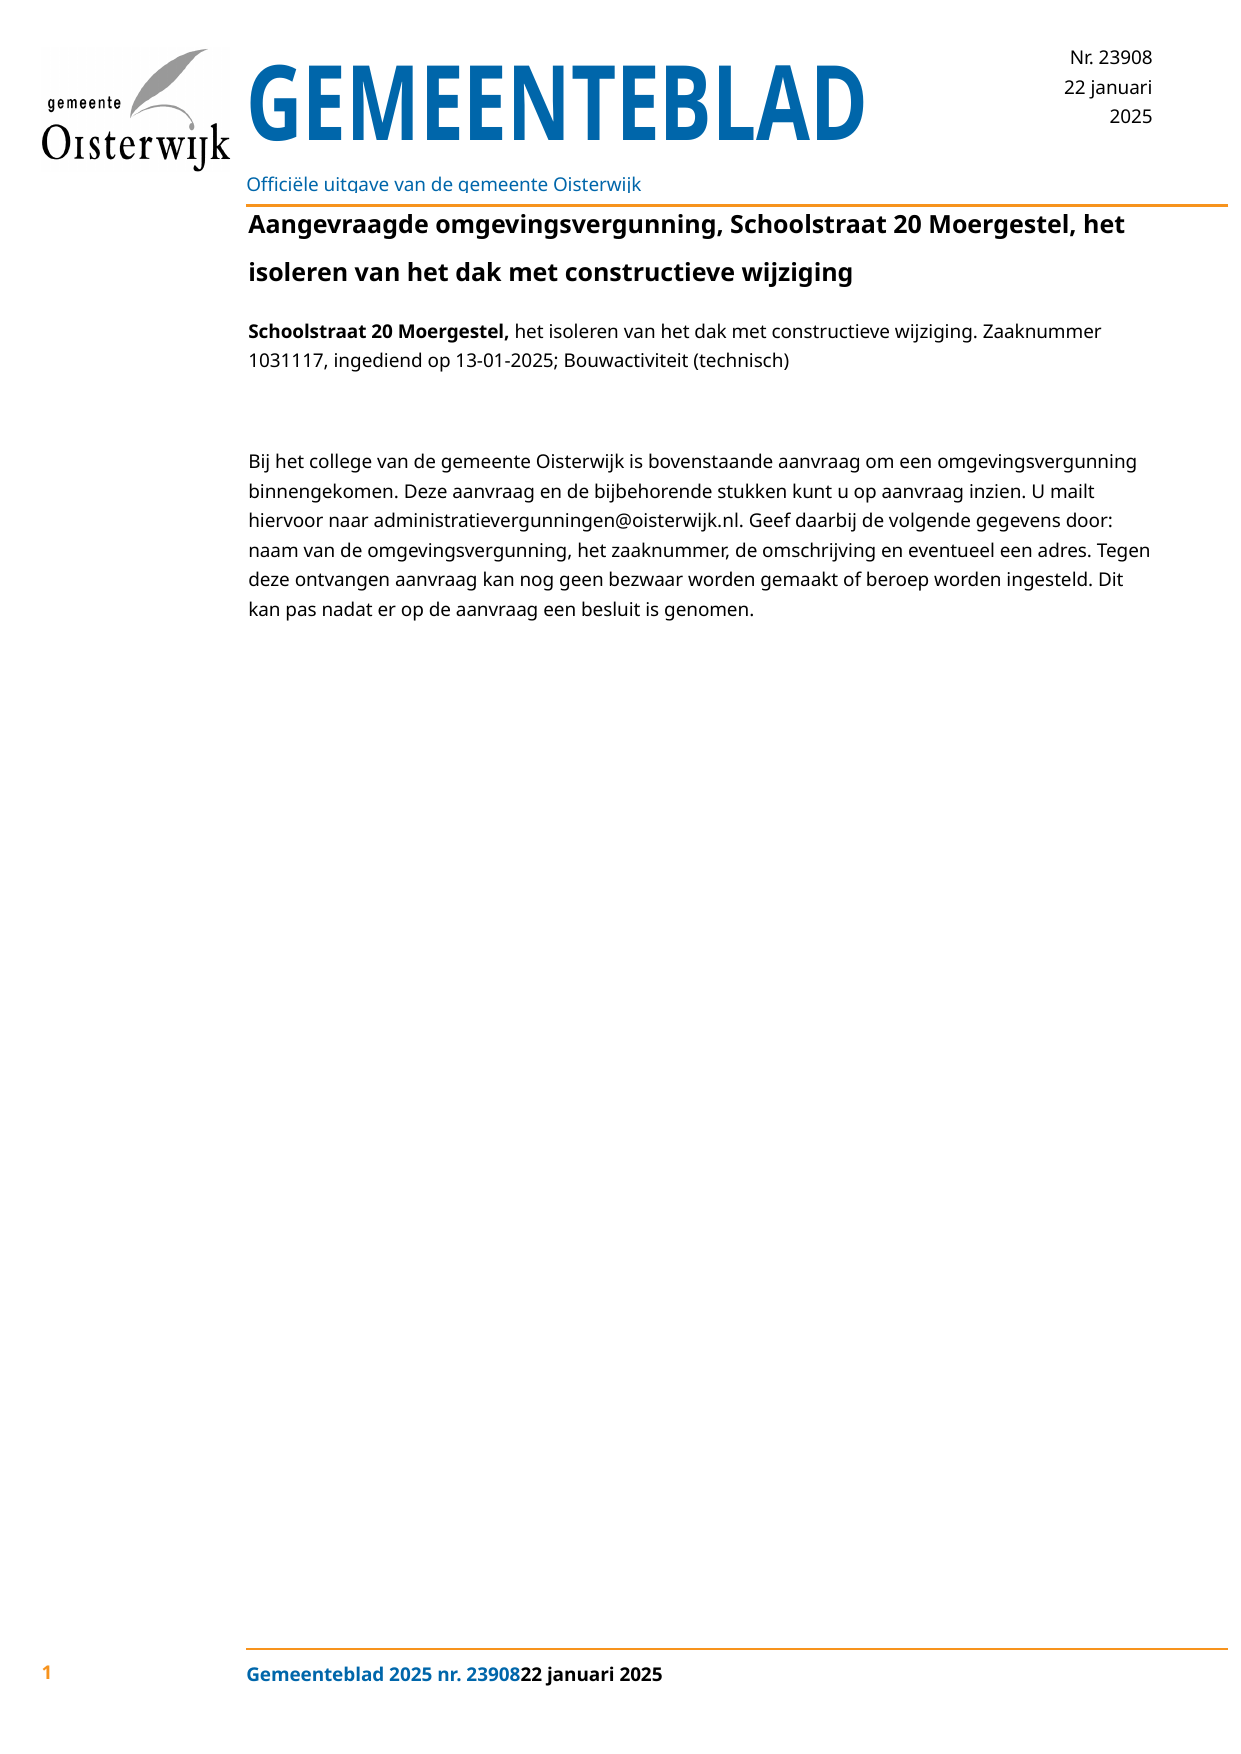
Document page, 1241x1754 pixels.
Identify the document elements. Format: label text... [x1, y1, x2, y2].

text Schoolstraat 20 Moergestel, het isoleren van het dak met constructieve wijziging. Zaaknummer 1031117, ingediend op 13-01-2025; Bouwactiviteit (technisch) [248, 318, 1152, 373]
text Bij het college van de gemeente Oisterwijk is bovenstaande aanvraag om een omgevingsvergunning binnengekomen. Deze aanvraag en de bijbehorende stukken kunt u op aanvraag inzien. U mailt hiervoor naar administratievergunningen@oisterwijk.nl. Geef daarbij de volgende gegevens door: naam van de omgevingsvergunning, het zaaknummer, de omschrijving en eventueel een adres. Tegen deze ontvangen aanvraag kan nog geen bezwaar worden gemaakt of beroep worden ingesteld. Dit kan pas nadat er op de aanvraag een besluit is genomen. [248, 448, 1152, 622]
text Aangevraagde omgevingsvergunning, Schoolstraat 20 Moergestel, het isoleren van het dak met constructieve wijziging [248, 207, 1152, 288]
picture [41, 47, 231, 172]
